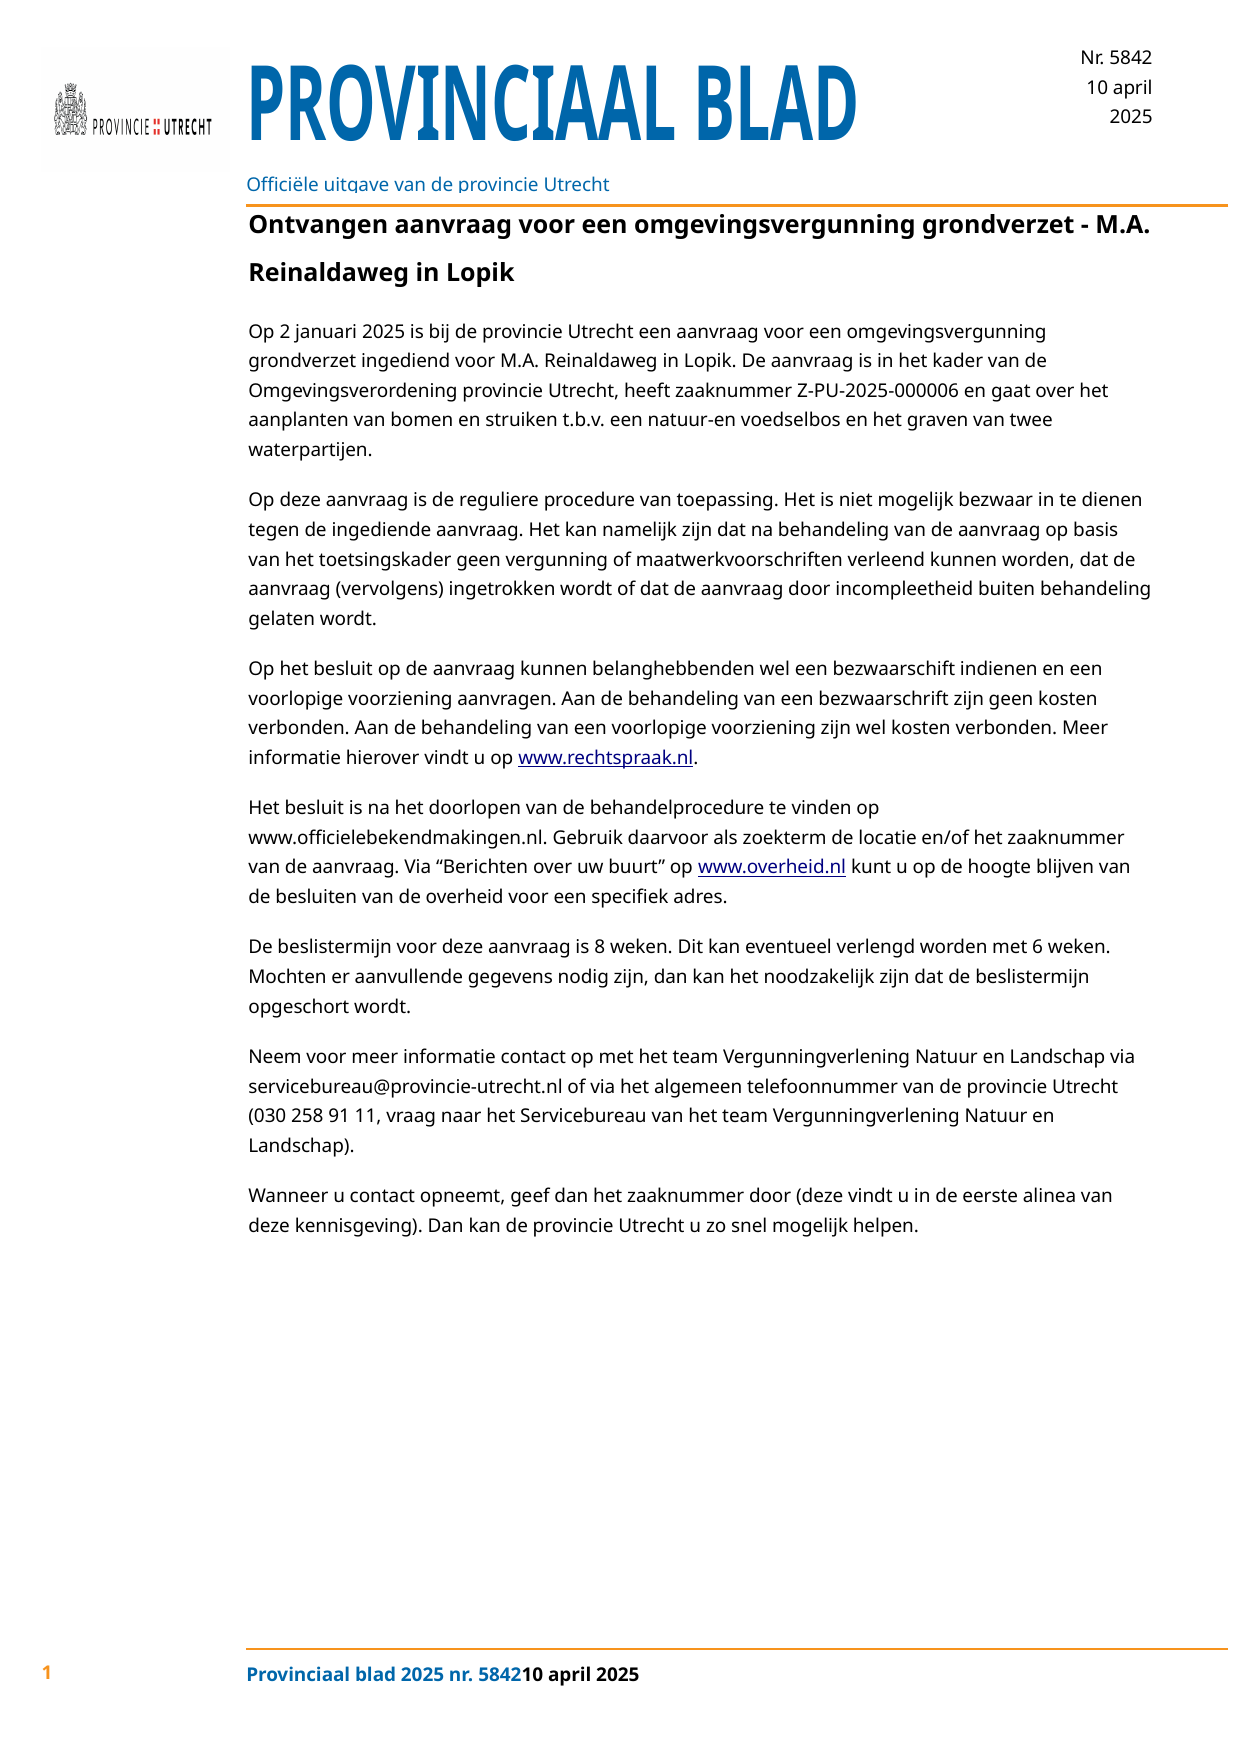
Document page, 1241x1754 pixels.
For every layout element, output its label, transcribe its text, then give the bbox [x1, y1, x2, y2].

picture [41, 47, 231, 172]
text Op deze aanvraag is de reguliere procedure van toepassing. Het is niet mogelijk bezwaar in te dienen tegen de ingediende aanvraag. Het kan namelijk zijn dat na behandeling van de aanvraag op basis van het toetsingskader geen vergunning of maatwerkvoorschriften verleend kunnen worden, dat de aanvraag (vervolgens) ingetrokken wordt of dat de aanvraag door incompleetheid buiten behandeling gelaten wordt. [248, 487, 1152, 631]
text Wanneer u contact opneemt, geef dan het zaaknummer door (deze vindt u in de eerste alinea van deze kennisgeving). Dan kan de provincie Utrecht u zo snel mogelijk helpen. [248, 1182, 1152, 1238]
text Ontvangen aanvraag voor een omgevingsvergunning grondverzet - M.A. Reinaldaweg in Lopik [248, 207, 1152, 288]
text Op het besluit op de aanvraag kunnen belanghebbenden wel een bezwaarschift indienen en een voorlopige voorziening aanvragen. Aan de behandeling van een bezwaarschrift zijn geen kosten verbonden. Aan de behandeling van een voorlopige voorziening zijn wel kosten verbonden. Meer informatie hierover vindt u op www.rechtspraak.nl. [248, 655, 1152, 770]
text De beslistermijn voor deze aanvraag is 8 weken. Dit kan eventueel verlengd worden met 6 weken. Mochten er aanvullende gegevens nodig zijn, dan kan het noodzakelijk zijn dat de beslistermijn opgeschort wordt. [248, 934, 1152, 1019]
text Neem voor meer informatie contact op met het team Vergunningverlening Natuur en Landschap via servicebureau@provincie-utrecht.nl of via het algemeen telefoonnummer van de provincie Utrecht (030 258 91 11, vraag naar het Servicebureau van het team Vergunningverlening Natuur en Landschap). [248, 1043, 1152, 1158]
text Het besluit is na het doorlopen van de behandelprocedure te vinden op www.officielebekendmakingen.nl. Gebruik daarvoor als zoekterm de locatie en/of het zaaknummer van de aanvraag. Via “Berichten over uw buurt” op www.overheid.nl kunt u op de hoogte blijven van de besluiten van de overheid voor een specifiek adres. [248, 794, 1152, 909]
text Op 2 januari 2025 is bij de provincie Utrecht een aanvraag voor een omgevingsvergunning grondverzet ingediend voor M.A. Reinaldaweg in Lopik. De aanvraag is in het kader van de Omgevingsverordening provincie Utrecht, heeft zaaknummer Z-PU-2025-000006 en gaat over het aanplanten van bomen en struiken t.b.v. een natuur-en voedselbos en het graven van twee waterpartijen. [248, 318, 1152, 462]
